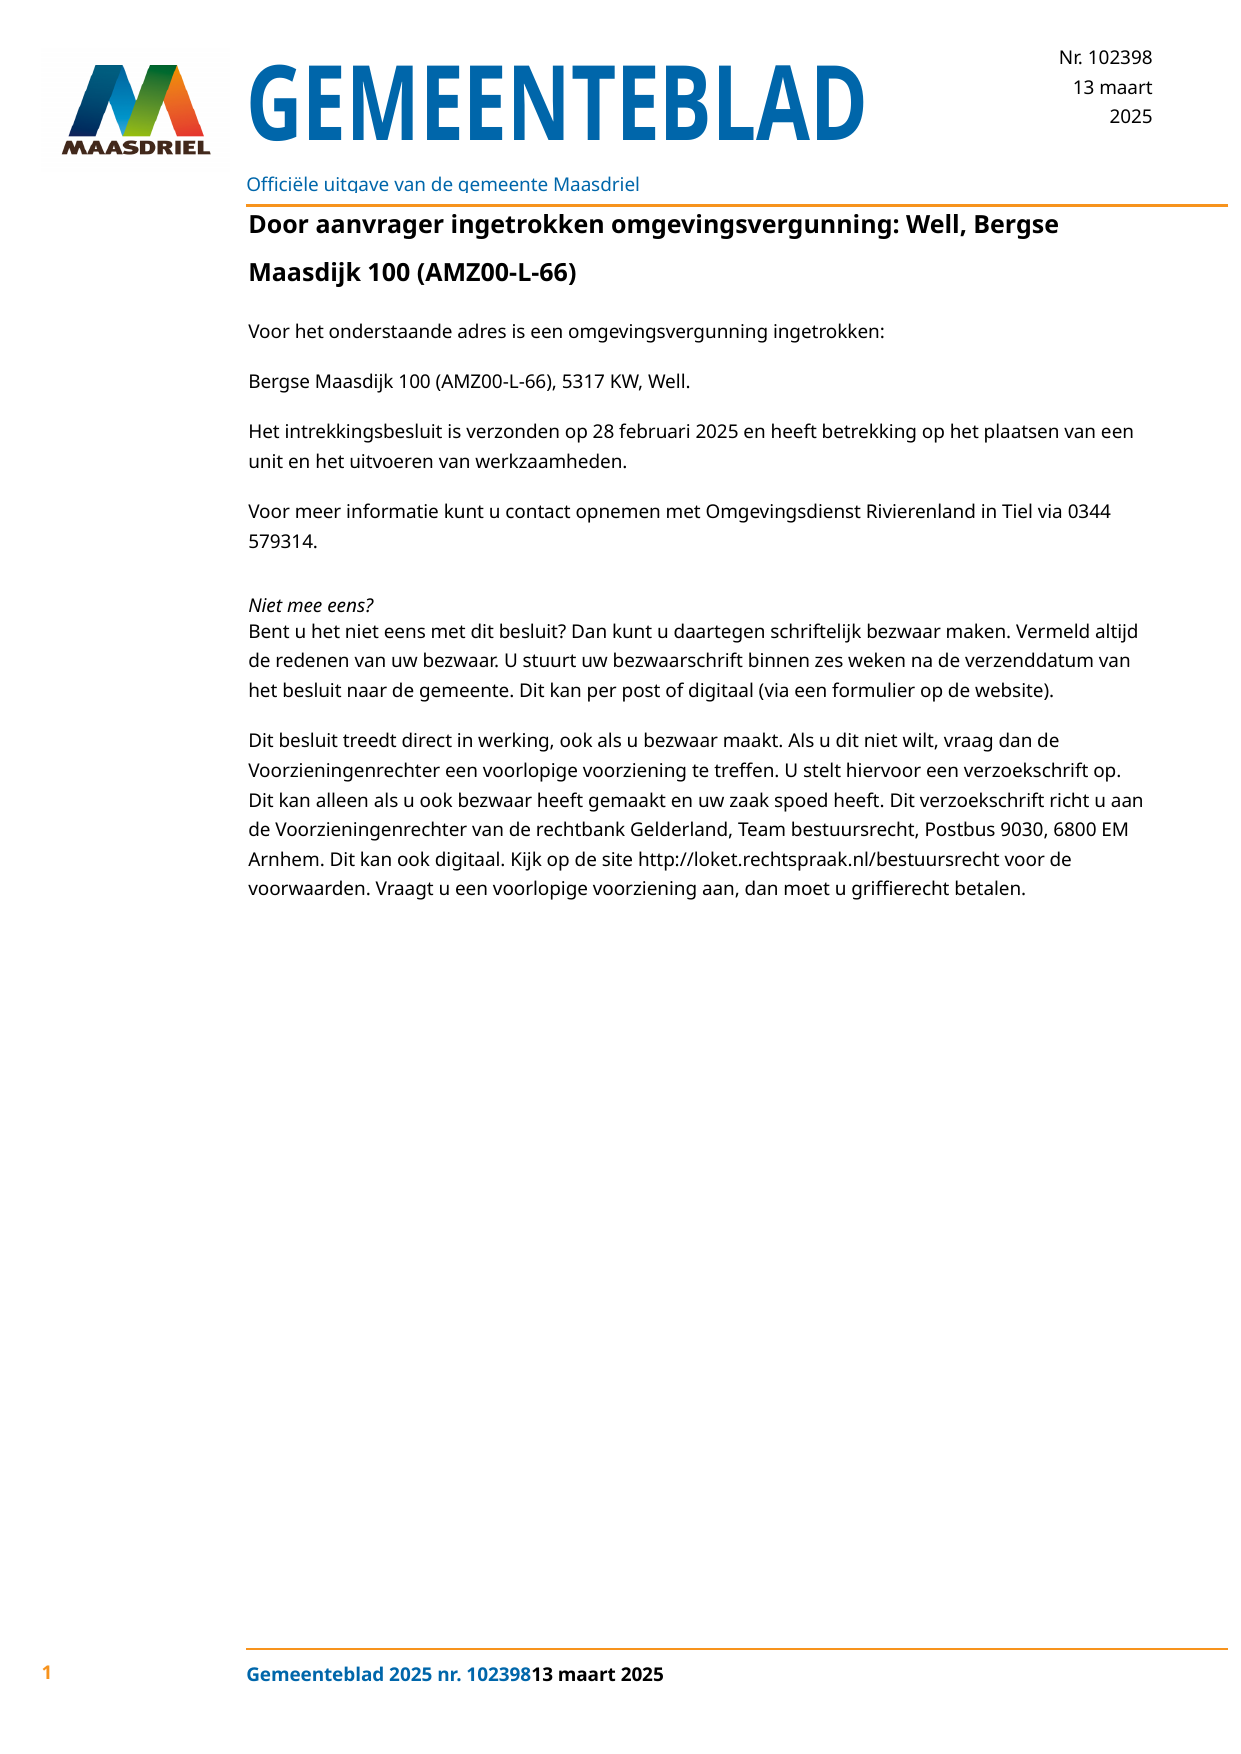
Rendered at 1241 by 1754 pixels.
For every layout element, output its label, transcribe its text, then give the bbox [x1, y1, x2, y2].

text Voor meer informatie kunt u contact opnemen met Omgevingsdienst Rivierenland in Tiel via 0344 579314. [248, 499, 1152, 554]
text Voor het onderstaande adres is een omgevingsvergunning ingetrokken: [248, 318, 1152, 344]
text Het intrekkingsbesluit is verzonden op 28 februari 2025 en heeft betrekking op het plaatsen van een unit en het uitvoeren van werkzaamheden. [248, 419, 1152, 474]
text Bergse Maasdijk 100 (AMZ00-L-66), 5317 KW, Well. [248, 368, 1152, 394]
text Dit besluit treedt direct in werking, ook als u bezwaar maakt. Als u dit niet wilt, vraag dan de Voorzieningenrechter een voorlopige voorziening te treffen. U stelt hiervoor een verzoekschrift op. Dit kan alleen als u ook bezwaar heeft gemaakt en uw zaak spoed heeft. Dit verzoekschrift richt u aan de Voorzieningenrechter van de rechtbank Gelderland, Team bestuursrecht, Postbus 9030, 6800 EM Arnhem. Dit kan ook digitaal. Kijk op de site http://loket.rechtspraak.nl/bestuursrecht voor de voorwaarden. Vraagt u een voorlopige voorziening aan, dan moet u griffierecht betalen. [248, 728, 1152, 901]
picture [41, 47, 231, 172]
text Bent u het niet eens met dit besluit? Dan kunt u daartegen schriftelijk bezwaar maken. Vermeld altijd de redenen van uw bezwaar. U stuurt uw bezwaarschrift binnen zes weken na de verzenddatum van het besluit naar de gemeente. Dit kan per post of digitaal (via een formulier op de website). [248, 618, 1152, 703]
text Door aanvrager ingetrokken omgevingsvergunning: Well, Bergse Maasdijk 100 (AMZ00-L-66) [248, 207, 1152, 288]
text Niet mee eens? [248, 592, 1152, 618]
